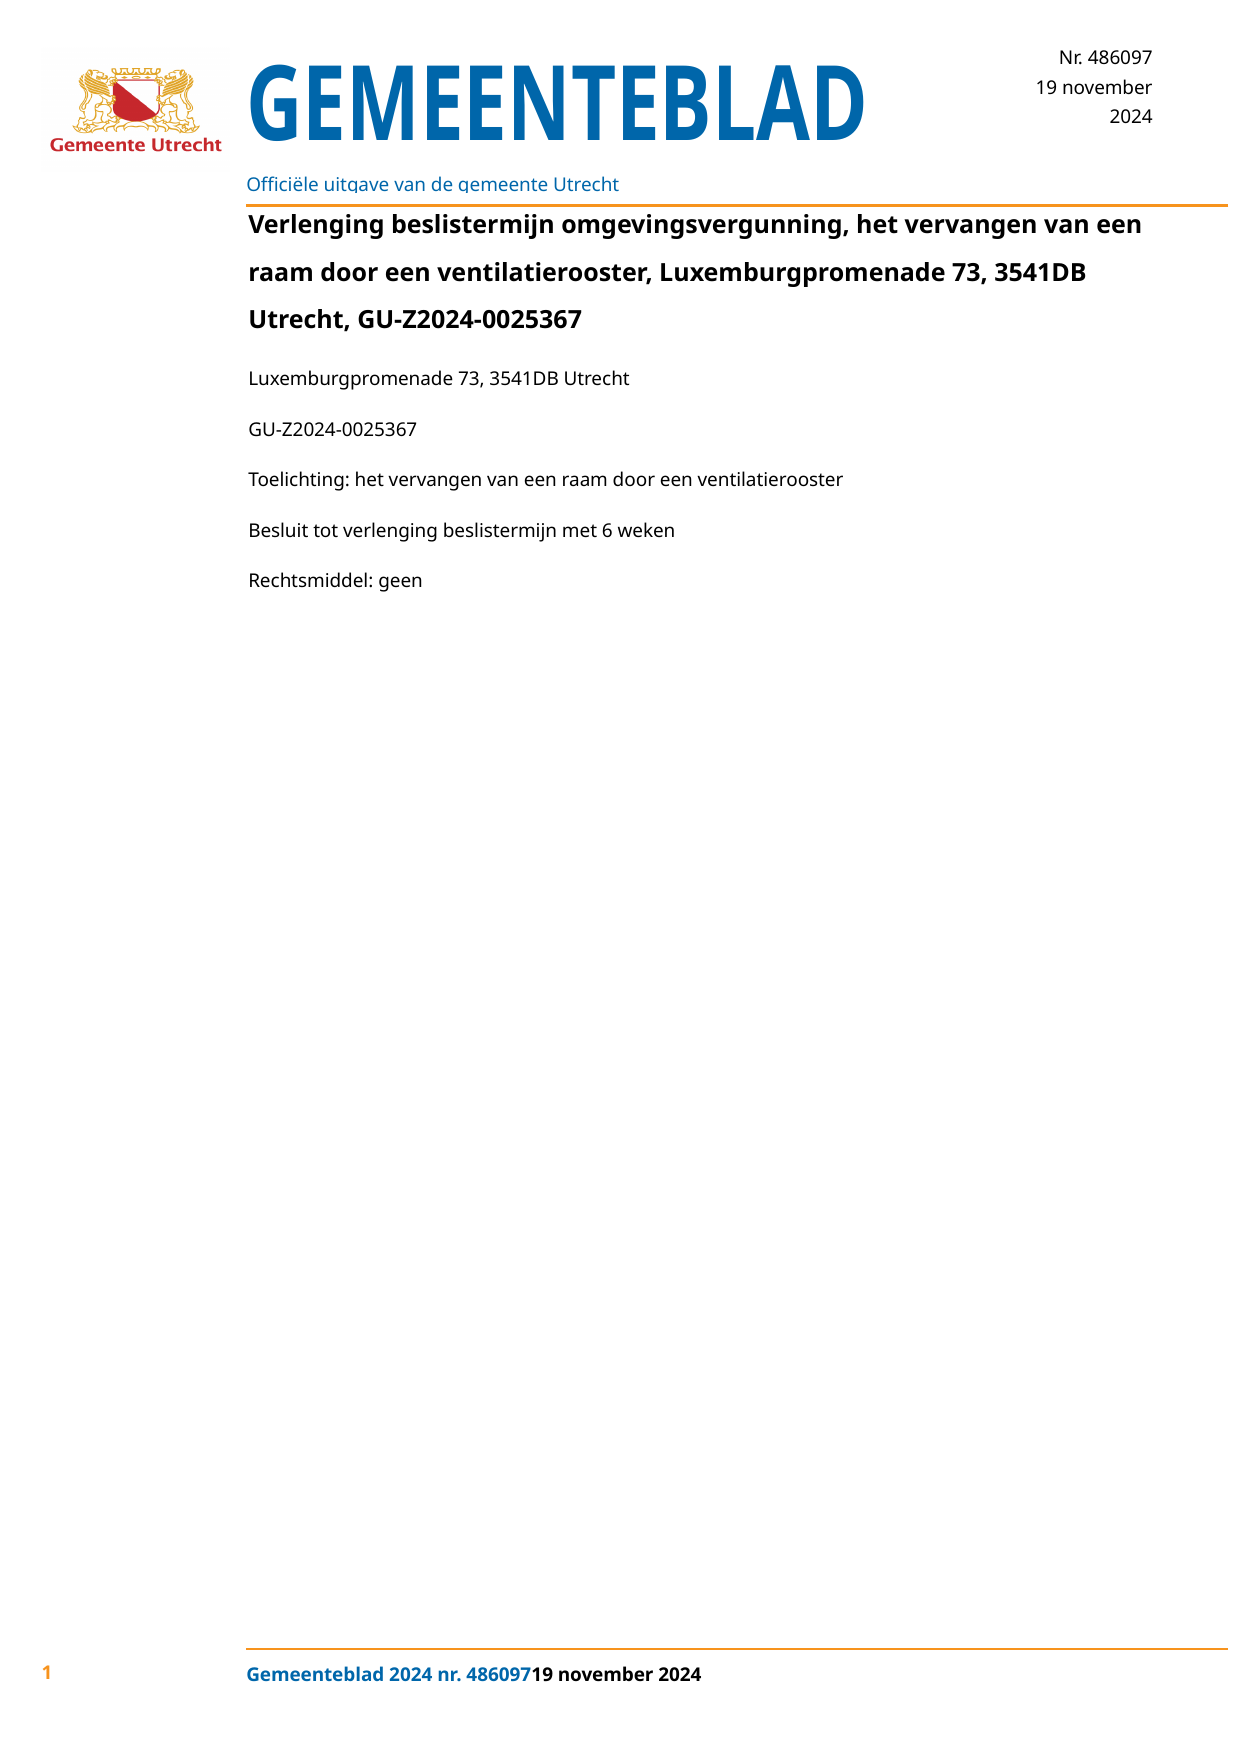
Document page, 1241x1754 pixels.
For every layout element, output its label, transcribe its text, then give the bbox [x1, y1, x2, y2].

text Rechtsmiddel: geen [248, 567, 1152, 593]
text Verlenging beslistermijn omgevingsvergunning, het vervangen van een raam door een ventilatierooster, Luxemburgpromenade 73, 3541DB Utrecht, GU-Z2024-0025367 [248, 207, 1152, 336]
text Toelichting: het vervangen van een raam door een ventilatierooster [248, 466, 1152, 492]
text Luxemburgpromenade 73, 3541DB Utrecht [248, 366, 1152, 391]
text GU-Z2024-0025367 [248, 416, 1152, 442]
picture [41, 47, 231, 172]
text Besluit tot verlenging beslistermijn met 6 weken [248, 517, 1152, 542]
